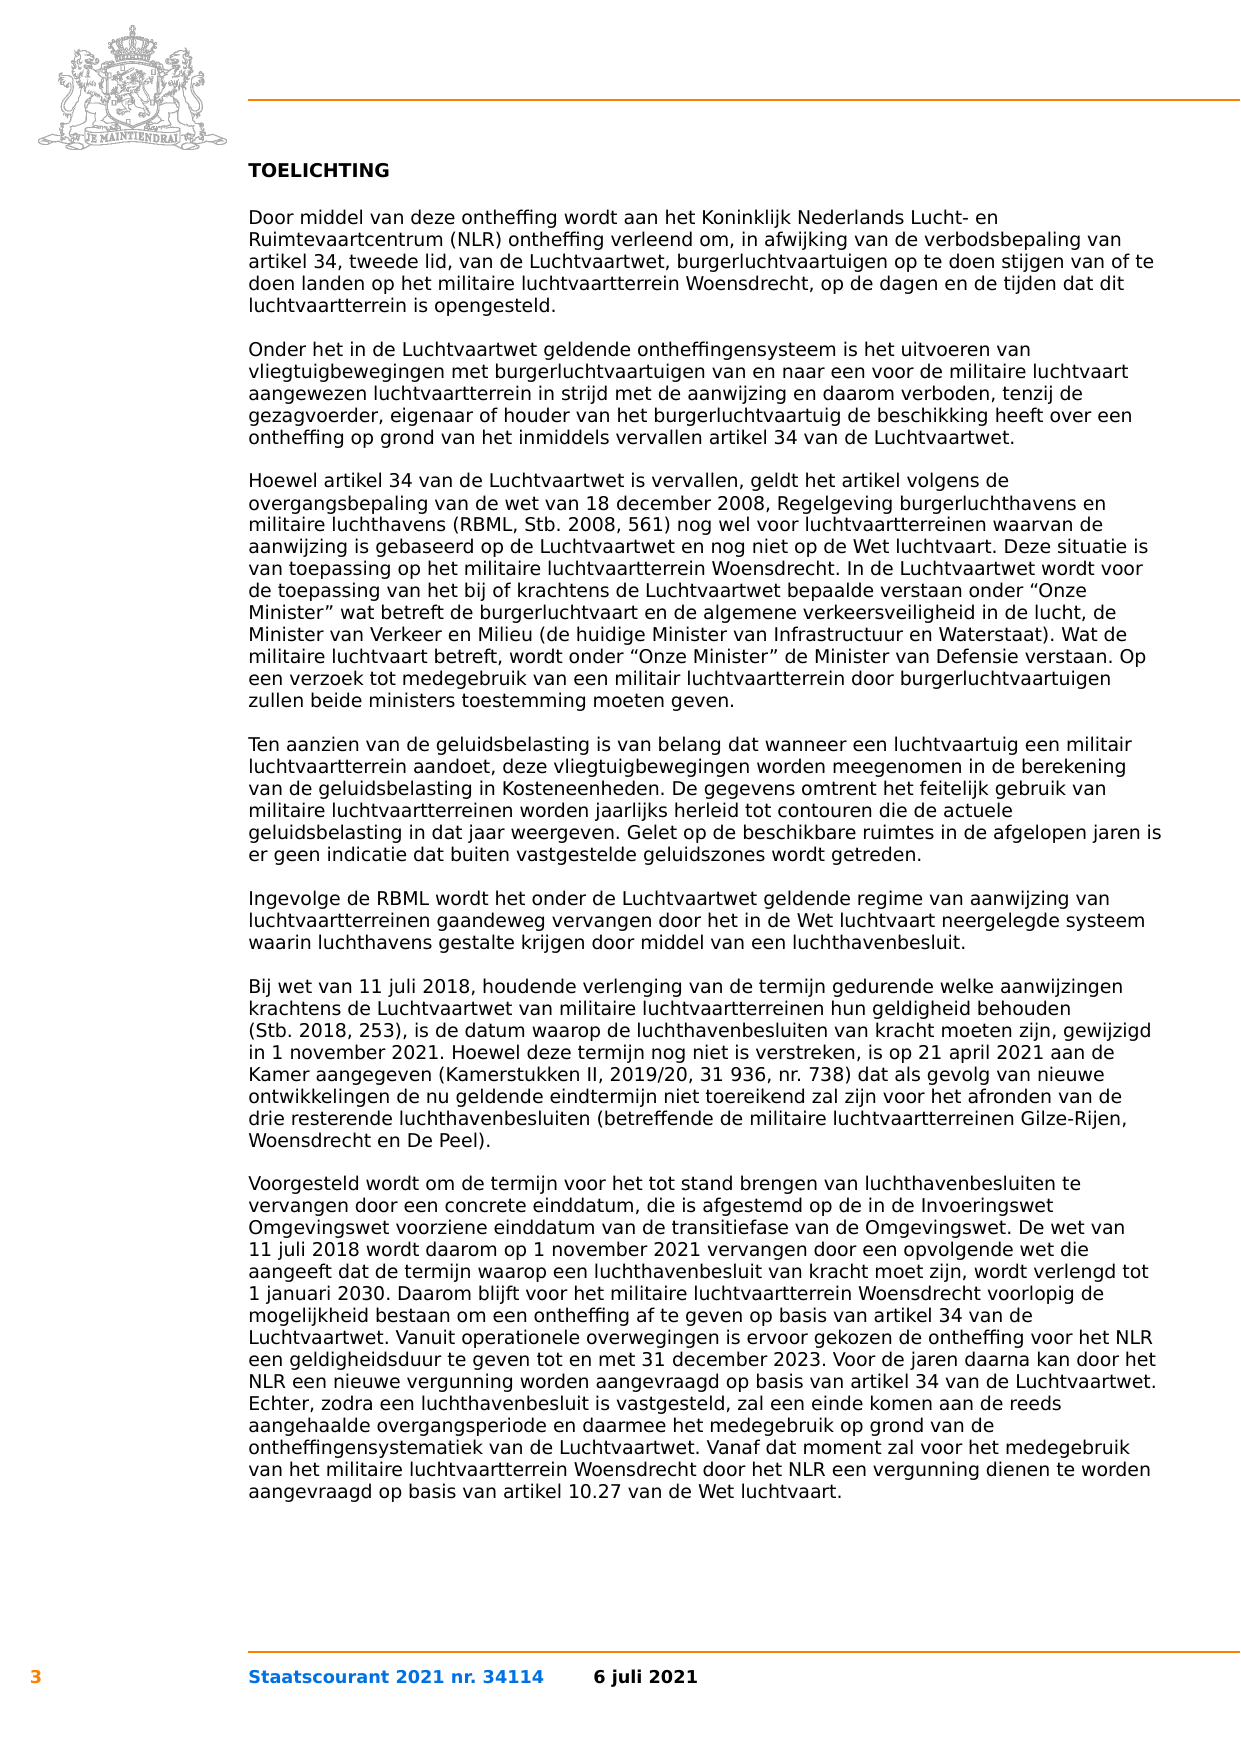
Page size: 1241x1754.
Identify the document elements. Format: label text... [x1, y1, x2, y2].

subtitle TOELICHTING [248, 160, 1163, 182]
text Bij wet van 11 juli 2018, houdende verlenging van de termijn gedurende welke aanwijzingen krachtens de Luchtvaartwet van militaire luchtvaartterreinen hun geldigheid behouden (Stb. 2018, 253), is de datum waarop de luchthavenbesluiten van kracht moeten zijn, gewijzigd in 1 november 2021. Hoewel deze termijn nog niet is verstreken, is op 21 april 2021 aan de Kamer aangegeven (Kamerstukken II, 2019/20, 31 936, nr. 738) dat als gevolg van nieuwe ontwikkelingen de nu geldende eindtermijn niet toereikend zal zijn voor het afronden van de drie resterende luchthavenbesluiten (betreffende de militaire luchtvaartterreinen Gilze-Rijen, Woensdrecht en De Peel). [248, 976, 1163, 1151]
text Ingevolge de RBML wordt het onder de Luchtvaartwet geldende regime van aanwijzing van luchtvaartterreinen gaandeweg vervangen door het in de Wet luchtvaart neergelegde systeem waarin luchthavens gestalte krijgen door middel van een luchthavenbesluit. [248, 888, 1163, 954]
text Voorgesteld wordt om de termijn voor het tot stand brengen van luchthavenbesluiten te vervangen door een concrete einddatum, die is afgestemd op de in de Invoeringswet Omgevingswet voorziene einddatum van de transitiefase van de Omgevingswet. De wet van 11 juli 2018 wordt daarom op 1 november 2021 vervangen door een opvolgende wet die aangeeft dat de termijn waarop een luchthavenbesluit van kracht moet zijn, wordt verlengd tot 1 januari 2030. Daarom blijft voor het militaire luchtvaartterrein Woensdrecht voorlopig de mogelijkheid bestaan om een ontheffing af te geven op basis van artikel 34 van de Luchtvaartwet. Vanuit operationele overwegingen is ervoor gekozen de ontheffing voor het NLR een geldigheidsduur te geven tot en met 31 december 2023. Voor de jaren daarna kan door het NLR een nieuwe vergunning worden aangevraagd op basis van artikel 34 van de Luchtvaartwet. Echter, zodra een luchthavenbesluit is vastgesteld, zal een einde komen aan de reeds aangehaalde overgangsperiode en daarmee het medegebruik op grond van de ontheffingensystematiek van de Luchtvaartwet. Vanaf dat moment zal voor het medegebruik van het militaire luchtvaartterrein Woensdrecht door het NLR een vergunning dienen te worden aangevraagd op basis van artikel 10.27 van de Wet luchtvaart. [248, 1173, 1163, 1503]
picture [38, 25, 227, 150]
text Onder het in de Luchtvaartwet geldende ontheffingensysteem is het uitvoeren van vliegtuigbewegingen met burgerluchtvaartuigen van en naar een voor de militaire luchtvaart aangewezen luchtvaartterrein in strijd met de aanwijzing en daarom verboden, tenzij de gezagvoerder, eigenaar of houder van het burgerluchtvaartuig de beschikking heeft over een ontheffing op grond van het inmiddels vervallen artikel 34 van de Luchtvaartwet. [248, 339, 1163, 448]
text Hoewel artikel 34 van de Luchtvaartwet is vervallen, geldt het artikel volgens de overgangsbepaling van de wet van 18 december 2008, Regelgeving burgerluchthavens en militaire luchthavens (RBML, Stb. 2008, 561) nog wel voor luchtvaartterreinen waarvan de aanwijzing is gebaseerd op de Luchtvaartwet en nog niet op de Wet luchtvaart. Deze situatie is van toepassing op het militaire luchtvaartterrein Woensdrecht. In de Luchtvaartwet wordt voor de toepassing van het bij of krachtens de Luchtvaartwet bepaalde verstaan onder “Onze Minister” wat betreft de burgerluchtvaart en de algemene verkeersveiligheid in de lucht, de Minister van Verkeer en Milieu (de huidige Minister van Infrastructuur en Waterstaat). Wat de militaire luchtvaart betreft, wordt onder “Onze Minister” de Minister van Defensie verstaan. Op een verzoek tot medegebruik van een militair luchtvaartterrein door burgerluchtvaartuigen zullen beide ministers toestemming moeten geven. [248, 470, 1163, 712]
text Ten aanzien van de geluidsbelasting is van belang dat wanneer een luchtvaartuig een militair luchtvaartterrein aandoet, deze vliegtuigbewegingen worden meegenomen in de berekening van de geluidsbelasting in Kosteneenheden. De gegevens omtrent het feitelijk gebruik van militaire luchtvaartterreinen worden jaarlijks herleid tot contouren die de actuele geluidsbelasting in dat jaar weergeven. Gelet op de beschikbare ruimtes in de afgelopen jaren is er geen indicatie dat buiten vastgestelde geluidszones wordt getreden. [248, 734, 1163, 866]
text Door middel van deze ontheffing wordt aan het Koninklijk Nederlands Lucht- en Ruimtevaartcentrum (NLR) ontheffing verleend om, in afwijking van de verbodsbepaling van artikel 34, tweede lid, van de Luchtvaartwet, burgerluchtvaartuigen op te doen stijgen van of te doen landen op het militaire luchtvaartterrein Woensdrecht, op de dagen en de tijden dat dit luchtvaartterrein is opengesteld. [248, 207, 1163, 317]
